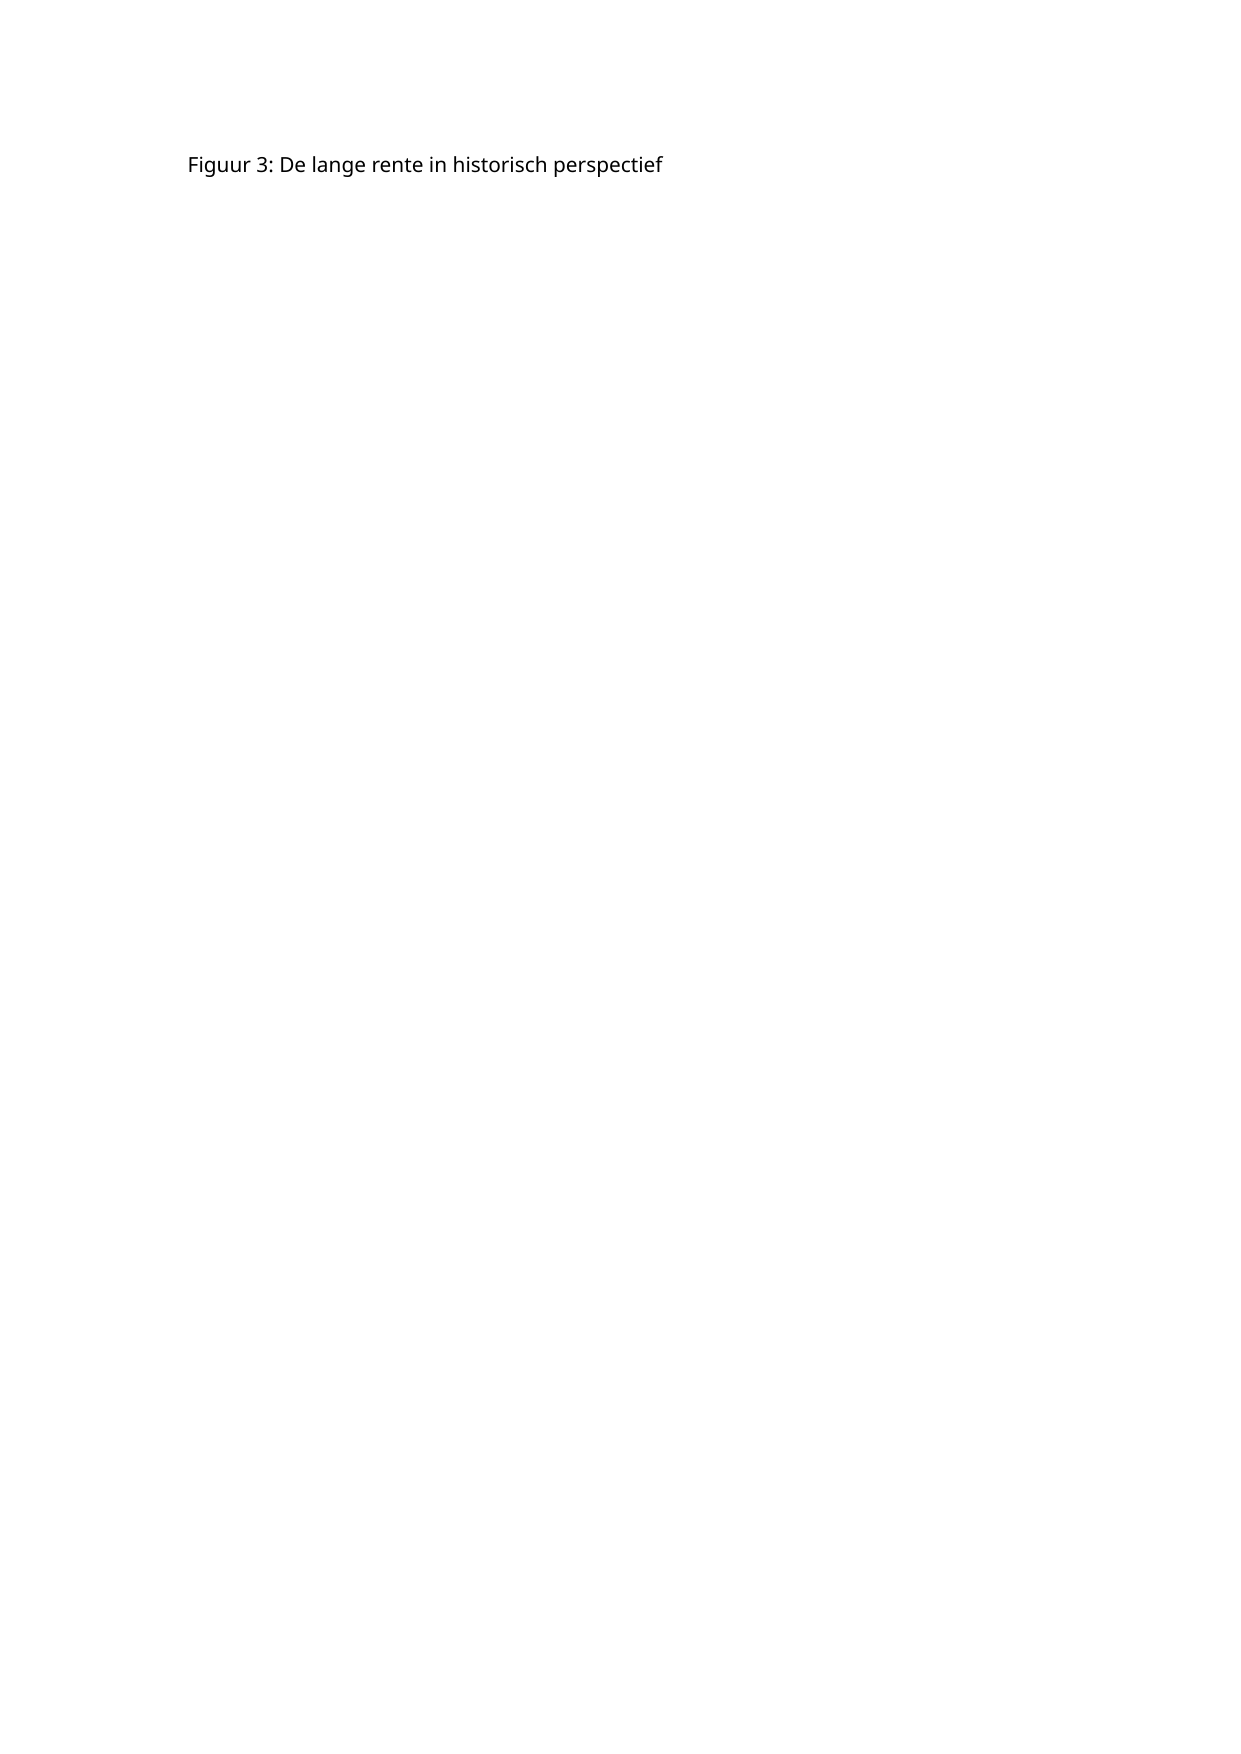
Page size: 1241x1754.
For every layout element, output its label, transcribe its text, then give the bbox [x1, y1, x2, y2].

text Figuur 3: De lange rente in historisch perspectief [187, 150, 1053, 178]
